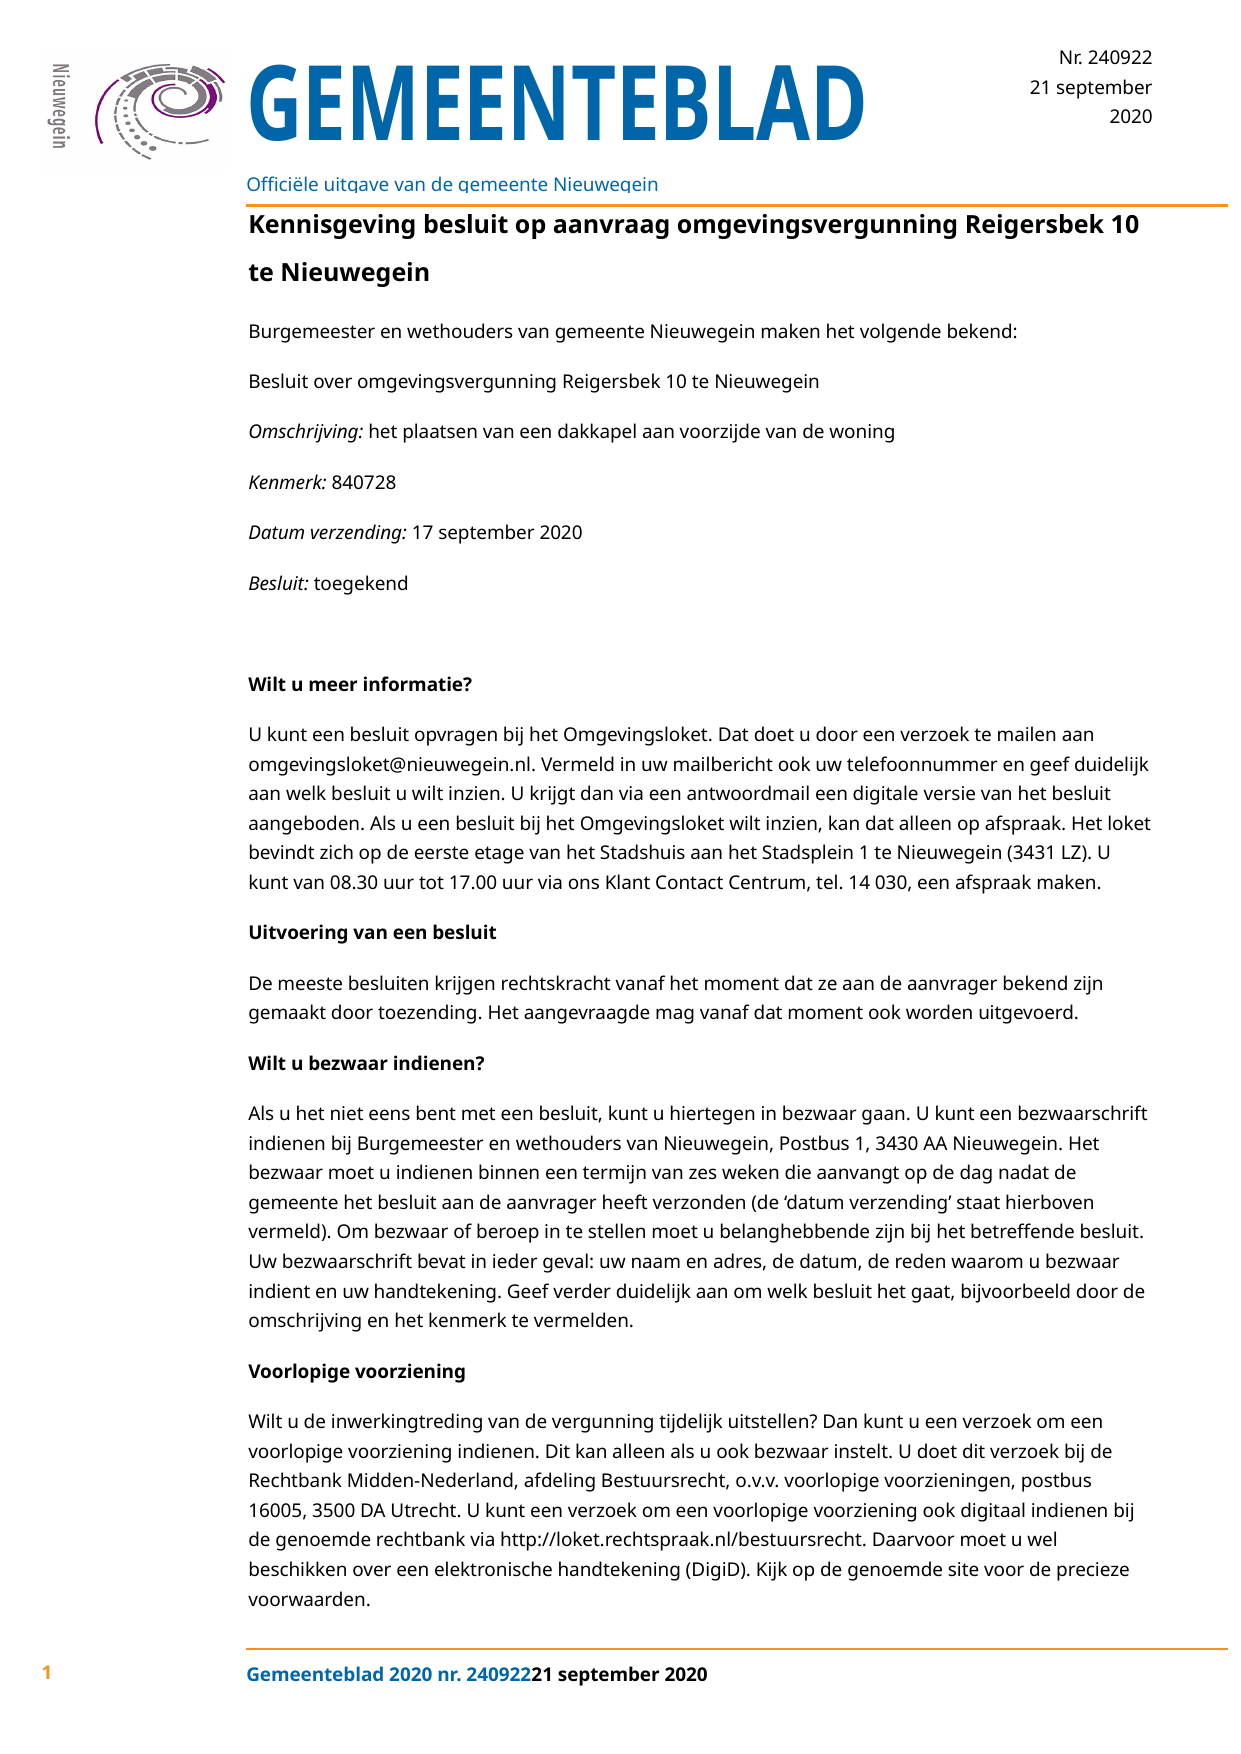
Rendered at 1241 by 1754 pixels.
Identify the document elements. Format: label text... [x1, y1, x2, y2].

text Als u het niet eens bent met een besluit, kunt u hiertegen in bezwaar gaan. U kunt een bezwaarschrift indienen bij Burgemeester en wethouders van Nieuwegein, Postbus 1, 3430 AA Nieuwegein. Het bezwaar moet u indienen binnen een termijn van zes weken die aanvangt op de dag nadat de gemeente het besluit aan de aanvrager heeft verzonden (de ‘datum verzending’ staat hierboven vermeld). Om bezwaar of beroep in te stellen moet u belanghebbende zijn bij het betreffende besluit. Uw bezwaarschrift bevat in ieder geval: uw naam en adres, de datum, de reden waarom u bezwaar indient en uw handtekening. Geef verder duidelijk aan om welk besluit het gaat, bijvoorbeeld door de omschrijving en het kenmerk te vermelden. [248, 1100, 1152, 1333]
picture [41, 47, 231, 172]
text Wilt u bezwaar indienen? [248, 1050, 1152, 1076]
text De meeste besluiten krijgen rechtskracht vanaf het moment dat ze aan de aanvrager bekend zijn gemaakt door toezending. Het aangevraagde mag vanaf dat moment ook worden uitgevoerd. [248, 970, 1152, 1025]
text Datum verzending: 17 september 2020 [248, 519, 1152, 545]
text U kunt een besluit opvragen bij het Omgevingsloket. Dat doet u door een verzoek te mailen aan omgevingsloket@nieuwegein.nl. Vermeld in uw mailbericht ook uw telefoonnummer en geef duidelijk aan welk besluit u wilt inzien. U krijgt dan via een antwoordmail een digitale versie van het besluit aangeboden. Als u een besluit bij het Omgevingsloket wilt inzien, kan dat alleen op afspraak. Het loket bevindt zich op de eerste etage van het Stadshuis aan het Stadsplein 1 te Nieuwegein (3431 LZ). U kunt van 08.30 uur tot 17.00 uur via ons Klant Contact Centrum, tel. 14 030, een afspraak maken. [248, 721, 1152, 895]
text Besluit over omgevingsvergunning Reigersbek 10 te Nieuwegein [248, 368, 1152, 394]
text Wilt u meer informatie? [248, 671, 1152, 697]
text Wilt u de inwerkingtreding van de vergunning tijdelijk uitstellen? Dan kunt u een verzoek om een voorlopige voorziening indienen. Dit kan alleen als u ook bezwaar instelt. U doet dit verzoek bij de Rechtbank Midden-Nederland, afdeling Bestuursrecht, o.v.v. voorlopige voorzieningen, postbus 16005, 3500 DA Utrecht. U kunt een verzoek om een voorlopige voorziening ook digitaal indienen bij de genoemde rechtbank via http://loket.rechtspraak.nl/bestuursrecht. Daarvoor moet u wel beschikken over een elektronische handtekening (DigiD). Kijk op de genoemde site voor de precieze voorwaarden. [248, 1408, 1152, 1612]
text Uitvoering van een besluit [248, 919, 1152, 945]
text Kenmerk: 840728 [248, 469, 1152, 495]
text Omschrijving: het plaatsen van een dakkapel aan voorzijde van de woning [248, 419, 1152, 444]
text Burgemeester en wethouders van gemeente Nieuwegein maken het volgende bekend: [248, 318, 1152, 344]
text Voorlopige voorziening [248, 1358, 1152, 1384]
text Besluit: toegekend [248, 570, 1152, 596]
text Kennisgeving besluit op aanvraag omgevingsvergunning Reigersbek 10 te Nieuwegein [248, 207, 1152, 288]
